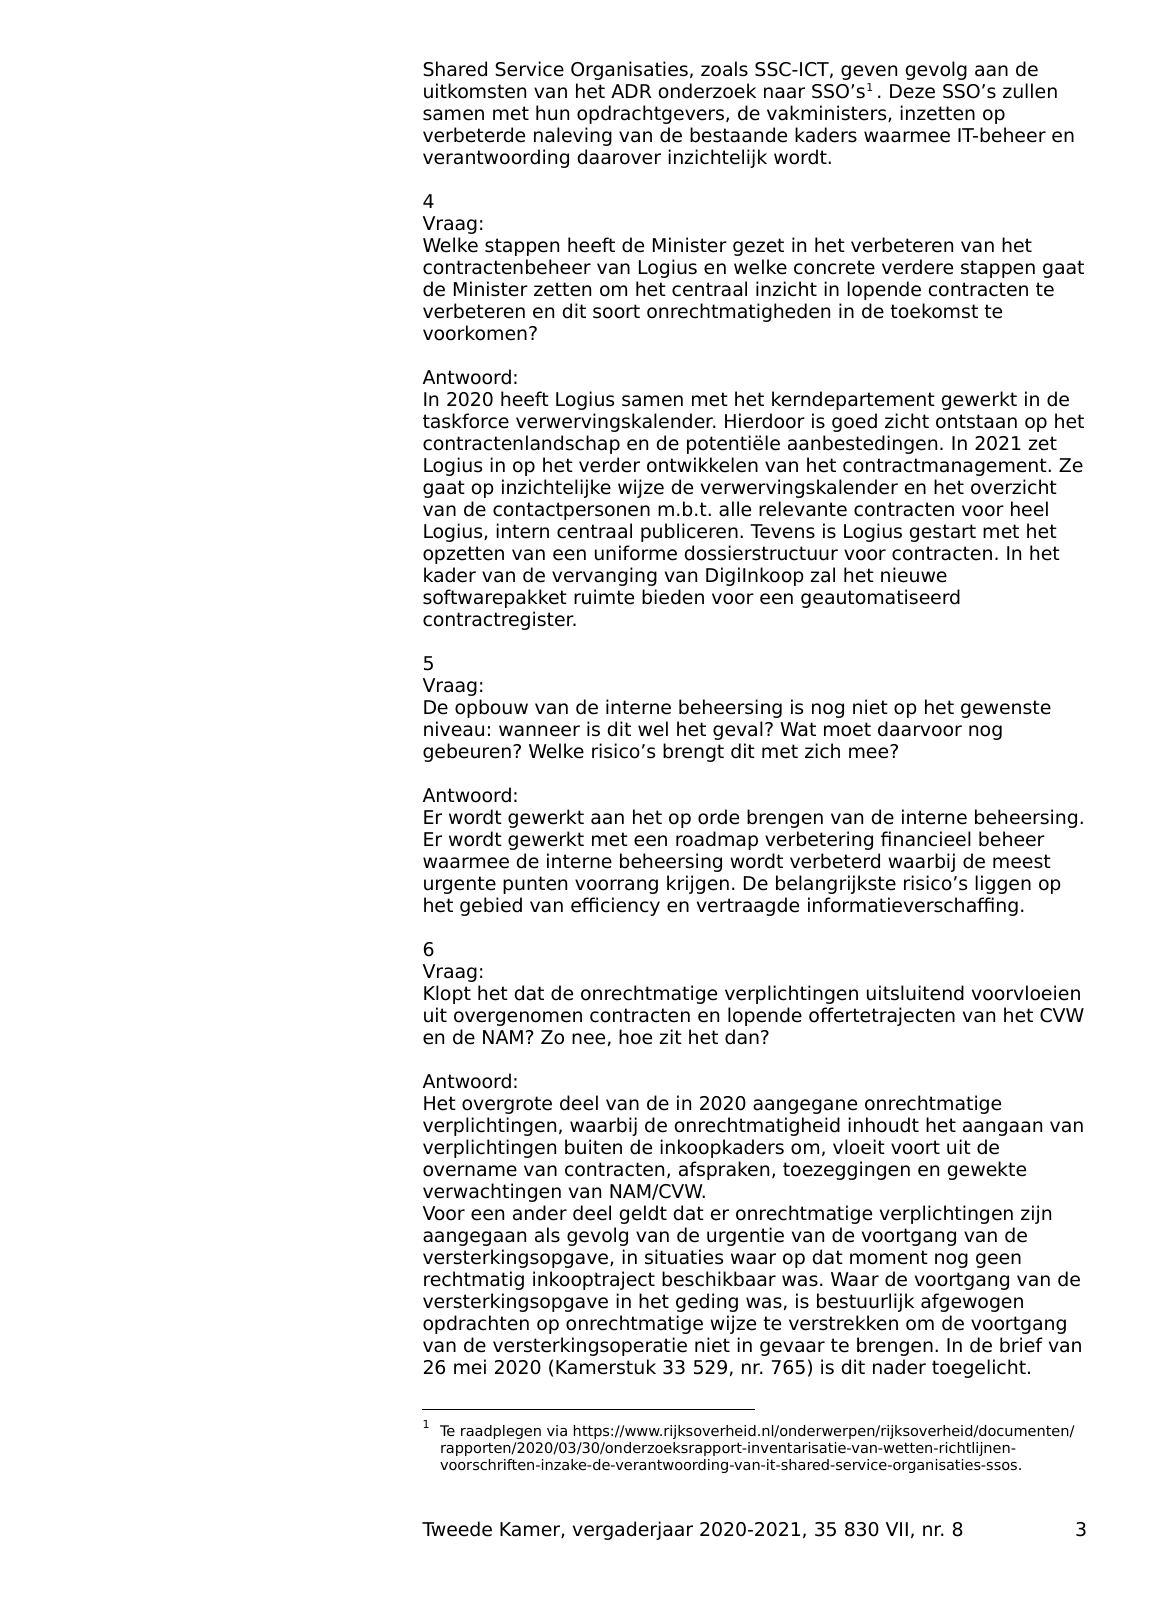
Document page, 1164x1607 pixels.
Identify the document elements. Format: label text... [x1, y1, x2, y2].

text Shared Service Organisaties, zoals SSC-ICT, geven gevolg aan de uitkomsten van het ADR onderzoek naar SSO’s. Deze SSO’s zullen samen met hun opdrachtgevers, de vakministers, inzetten op verbeterde naleving van de bestaande kaders waarmee IT-beheer en verantwoording daarover inzichtelijk wordt. [422, 59, 1087, 169]
text De opbouw van de interne beheersing is nog niet op het gewenste niveau: wanneer is dit wel het geval? Wat moet daarvoor nog gebeuren? Welke risico’s brengt dit met zich mee? [422, 697, 1087, 763]
text Te raadplegen via https://www.rijksoverheid.nl/onderwerpen/rijksoverheid/documenten/rapporten/2020/03/30/onderzoeksrapport-inventarisatie-van-wetten-richtlijnen-voorschriften-inzake-de-verantwoording-van-it-shared-service-organisaties-ssos. [422, 1418, 1087, 1474]
text Antwoord: [422, 367, 1087, 389]
text 6 [422, 939, 1087, 961]
text Vraag: [422, 213, 1087, 235]
text Er wordt gewerkt aan het op orde brengen van de interne beheersing. Er wordt gewerkt met een roadmap verbetering financieel beheer waarmee de interne beheersing wordt verbeterd waarbij de meest urgente punten voorrang krijgen. De belangrijkste risico’s liggen op het gebied van efficiency en vertraagde informatieverschaffing. [422, 807, 1087, 917]
text Het overgrote deel van de in 2020 aangegane onrechtmatige verplichtingen, waarbij de onrechtmatigheid inhoudt het aangaan van verplichtingen buiten de inkoopkaders om, vloeit voort uit de overname van contracten, afspraken, toezeggingen en gewekte verwachtingen van NAM/CVW. [422, 1093, 1087, 1203]
text 5 [422, 653, 1087, 675]
text Antwoord: [422, 1071, 1087, 1093]
text Voor een ander deel geldt dat er onrechtmatige verplichtingen zijn aangegaan als gevolg van de urgentie van de voortgang van de versterkingsopgave, in situaties waar op dat moment nog geen rechtmatig inkooptraject beschikbaar was. Waar de voortgang van de versterkingsopgave in het geding was, is bestuurlijk afgewogen opdrachten op onrechtmatige wijze te verstrekken om de voortgang van de versterkingsoperatie niet in gevaar te brengen. In de brief van 26 mei 2020 (Kamerstuk 33 529, nr. 765) is dit nader toegelicht. [422, 1203, 1087, 1379]
text Vraag: [422, 961, 1087, 983]
text 4 [422, 191, 1087, 213]
text In 2020 heeft Logius samen met het kerndepartement gewerkt in de taskforce verwervingskalender. Hierdoor is goed zicht ontstaan op het contractenlandschap en de potentiële aanbestedingen. In 2021 zet Logius in op het verder ontwikkelen van het contractmanagement. Ze gaat op inzichtelijke wijze de verwervingskalender en het overzicht van de contactpersonen m.b.t. alle relevante contracten voor heel Logius, intern centraal publiceren. Tevens is Logius gestart met het opzetten van een uniforme dossierstructuur voor contracten. In het kader van de vervanging van DigiInkoop zal het nieuwe softwarepakket ruimte bieden voor een geautomatiseerd contractregister. [422, 389, 1087, 631]
text Vraag: [422, 675, 1087, 697]
text Klopt het dat de onrechtmatige verplichtingen uitsluitend voorvloeien uit overgenomen contracten en lopende offertetrajecten van het CVW en de NAM? Zo nee, hoe zit het dan? [422, 983, 1087, 1049]
text Welke stappen heeft de Minister gezet in het verbeteren van het contractenbeheer van Logius en welke concrete verdere stappen gaat de Minister zetten om het centraal inzicht in lopende contracten te verbeteren en dit soort onrechtmatigheden in de toekomst te voorkomen? [422, 235, 1087, 345]
text Antwoord: [422, 785, 1087, 807]
